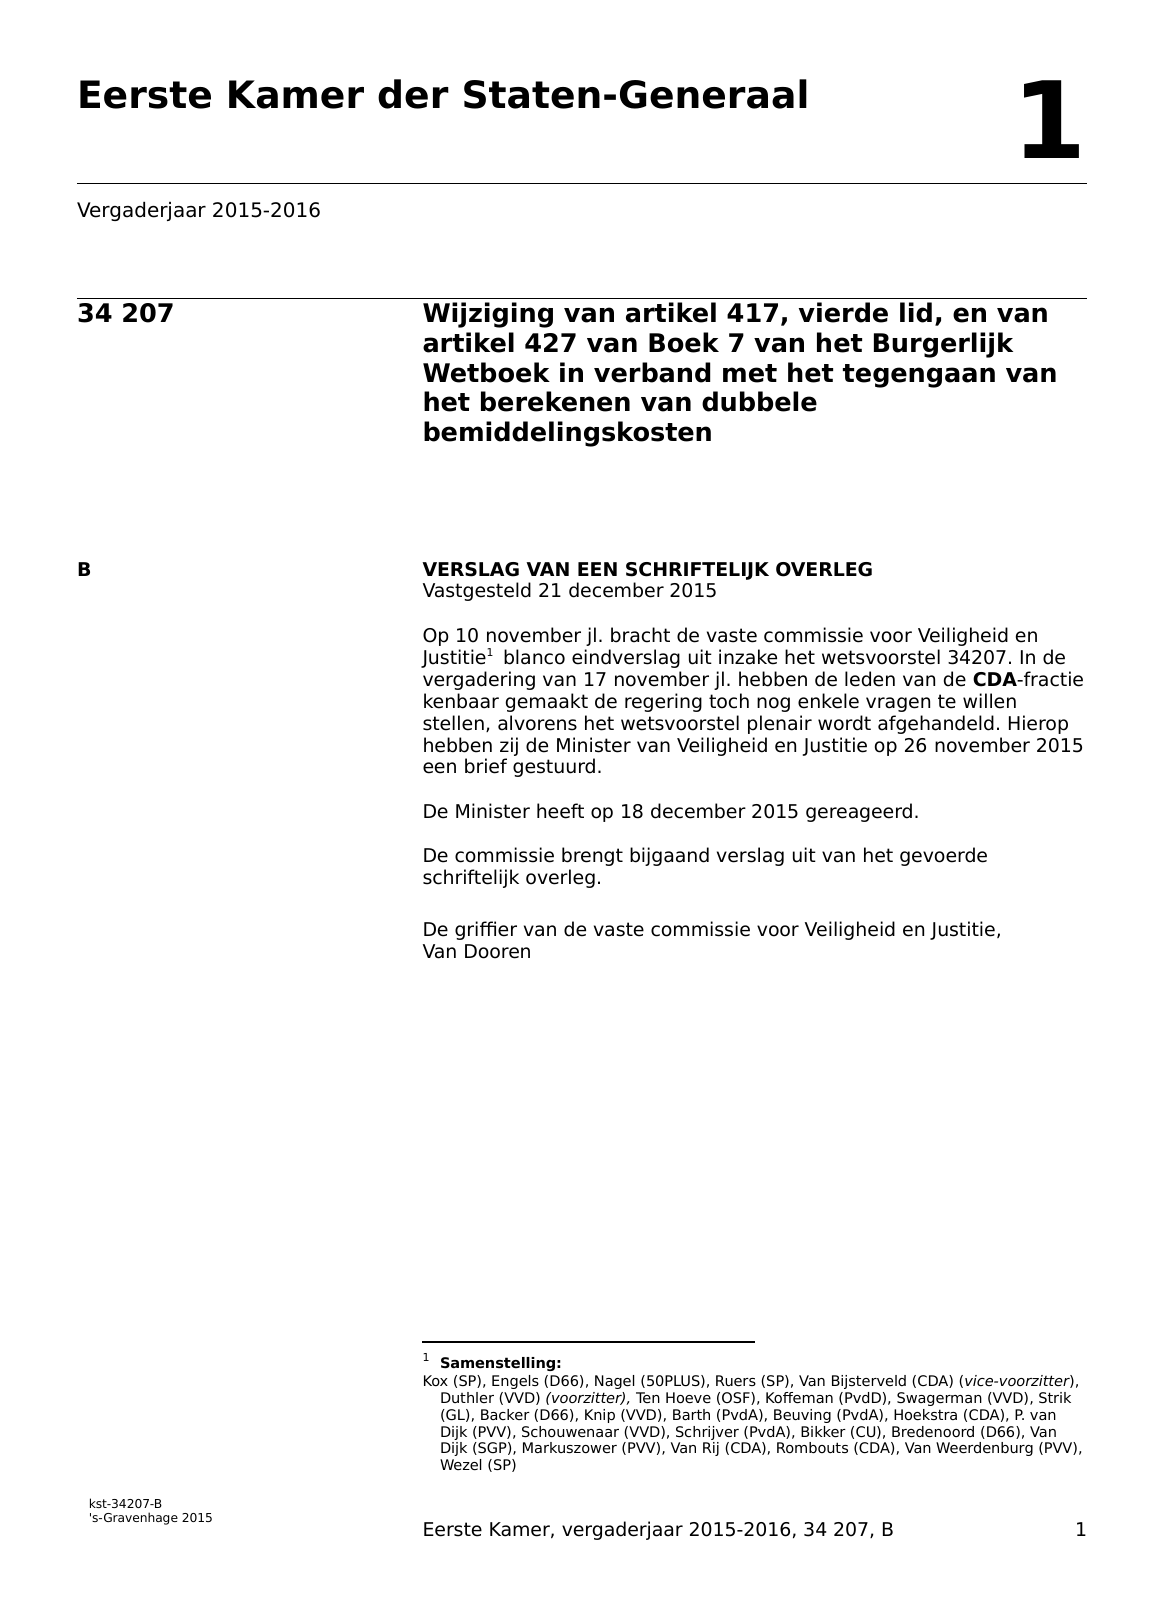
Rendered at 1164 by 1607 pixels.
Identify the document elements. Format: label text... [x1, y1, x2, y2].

text Op 10 november jl. bracht de vaste commissie voor Veiligheid en Justitie blanco eindverslag uit inzake het wetsvoorstel 34207. In de vergadering van 17 november jl. hebben de leden van de CDA-fractie kenbaar gemaakt de regering toch nog enkele vragen te willen stellen, alvorens het wetsvoorstel plenair wordt afgehandeld. Hierop hebben zij de Minister van Veiligheid en Justitie op 26 november 2015 een brief gestuurd. [422, 624, 1087, 778]
text kst-34207-B [88, 1497, 323, 1511]
text De Minister heeft op 18 december 2015 gereageerd. [422, 801, 1087, 823]
text De commissie brengt bijgaand verslag uit van het gevoerde schriftelijk overleg. [422, 845, 1087, 889]
table_header 1 [886, 59, 1087, 183]
text Kox (SP), Engels (D66), Nagel (50PLUS), Ruers (SP), Van Bijsterveld (CDA) (vice-voorzitter), Duthler (VVD) (voorzitter), Ten Hoeve (OSF), Koffeman (PvdD), Swagerman (VVD), Strik (GL), Backer (D66), Knip (VVD), Barth (PvdA), Beuving (PvdA), Hoekstra (CDA), P. van Dijk (PVV), Schouwenaar (VVD), Schrijver (PvdA), Bikker (CU), Bredenoord (D66), Van Dijk (SGP), Markuszower (PVV), Van Rij (CDA), Rombouts (CDA), Van Weerdenburg (PVV), Wezel (SP) [422, 1373, 1087, 1474]
text De griffier van de vaste commissie voor Veiligheid en Justitie, Van Dooren [422, 919, 1087, 963]
subtitle 34 207 Wijziging van artikel 417, vierde lid, en van artikel 427 van Boek 7 van het Burgerlijk Wetboek in verband met het tegengaan van het berekenen van dubbele bemiddelingskosten [77, 299, 1087, 447]
text Vastgesteld 21 december 2015 [422, 580, 1087, 602]
table_cell Vergaderjaar 2015-2016 [77, 184, 1087, 298]
text 's-Gravenhage 2015 [88, 1511, 323, 1525]
subtitle B VERSLAG VAN EEN SCHRIFTELIJK OVERLEG [77, 558, 1087, 580]
table_header Eerste Kamer der Staten-Generaal [77, 59, 886, 183]
text Samenstelling: [422, 1351, 1087, 1373]
